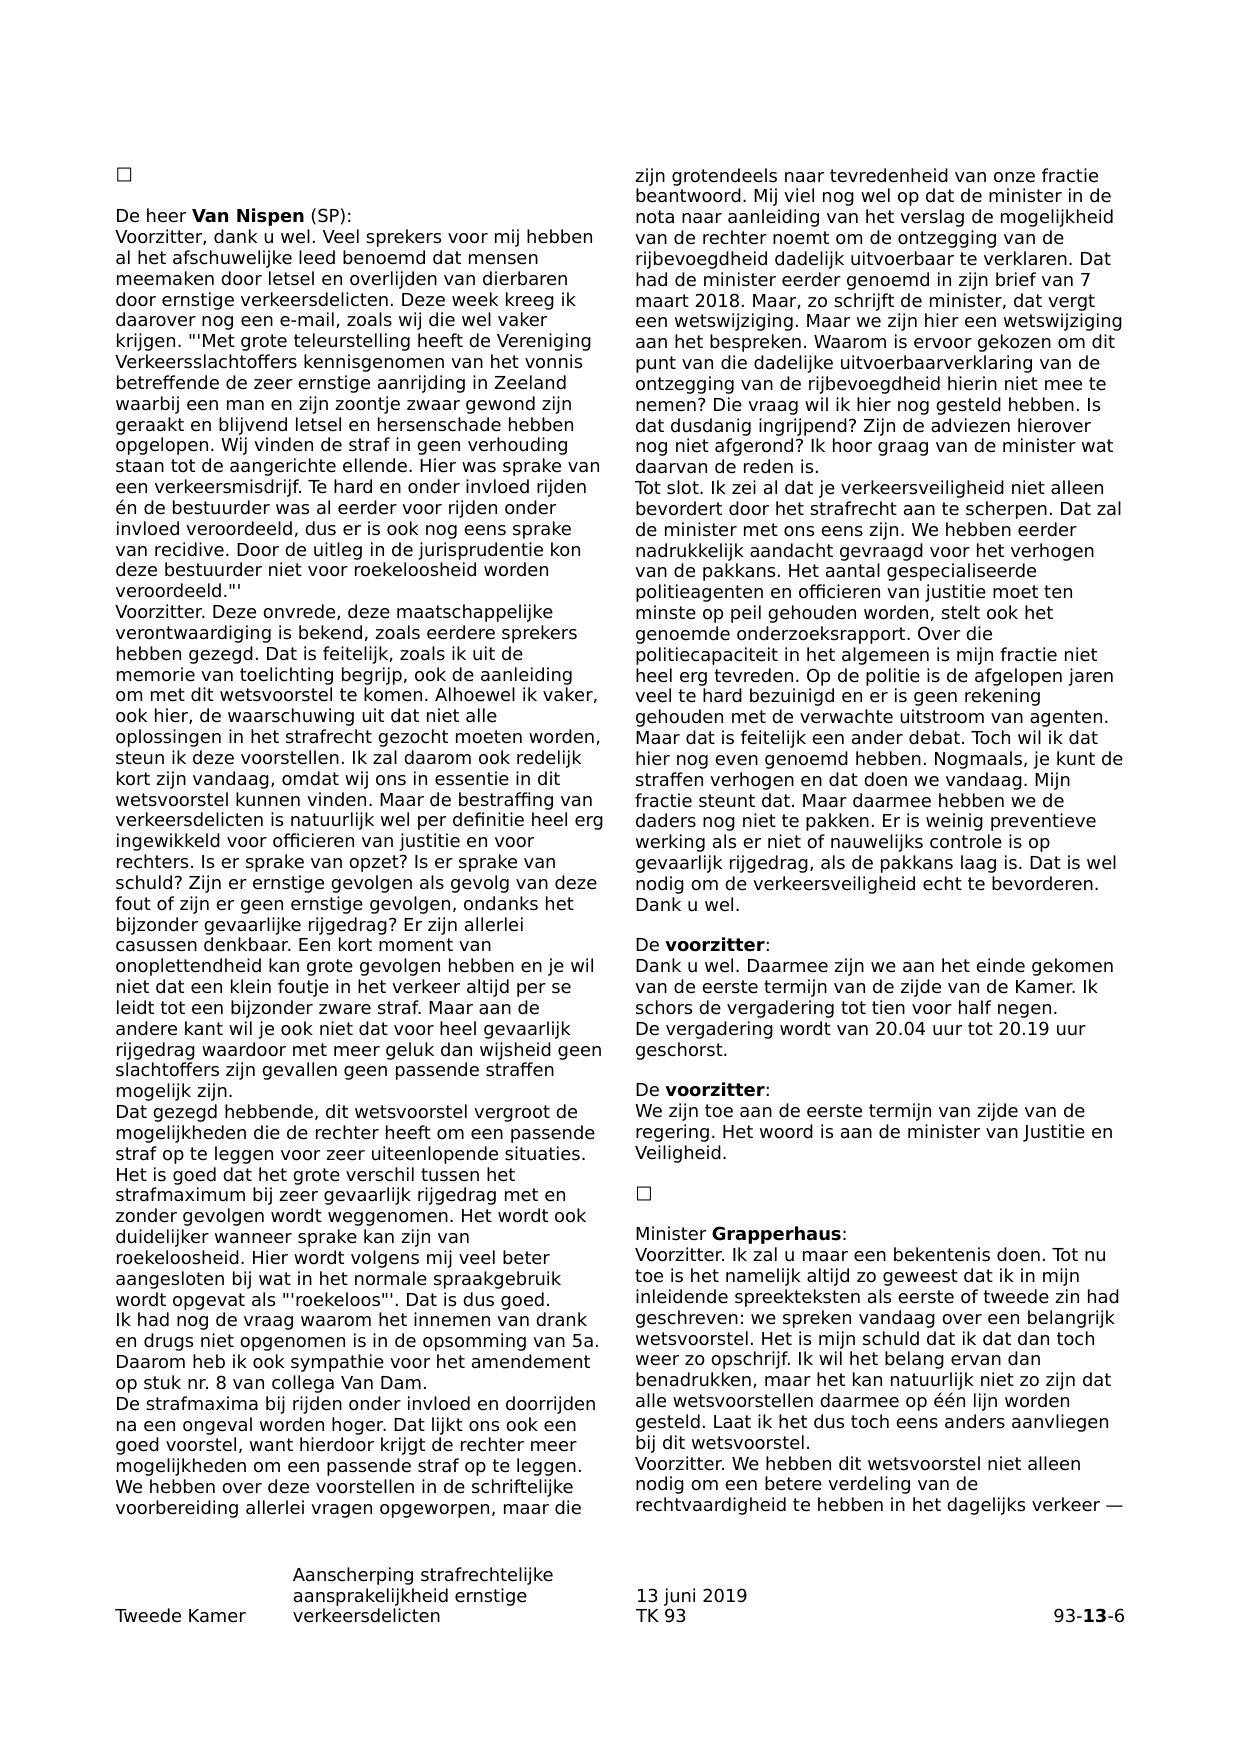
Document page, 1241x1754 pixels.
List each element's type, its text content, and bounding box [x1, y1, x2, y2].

text zijn grotendeels naar tevredenheid van onze fractie beantwoord. Mij viel nog wel op dat de minister in de nota naar aanleiding van het verslag de mogelijkheid van de rechter noemt om de ontzegging van de rijbevoegdheid dadelijk uitvoerbaar te verklaren. Dat had de minister eerder genoemd in zijn brief van 7 maart 2018. Maar, zo schrijft de minister, dat vergt een wetswijziging. Maar we zijn hier een wetswijziging aan het bespreken. Waarom is ervoor gekozen om dit punt van die dadelijke uitvoerbaarverklaring van de ontzegging van de rijbevoegdheid hierin niet mee te nemen? Die vraag wil ik hier nog gesteld hebben. Is dat dusdanig ingrijpend? Zijn de adviezen hierover nog niet afgerond? Ik hoor graag van de minister wat daarvan de reden is. [635, 165, 1125, 478]
text Dank u wel. [635, 894, 1125, 915]
text Dank u wel. Daarmee zijn we aan het einde gekomen van de eerste termijn van de zijde van de Kamer. Ik schors de vergadering tot tien voor half negen. [635, 956, 1125, 1018]
text Ik had nog de vraag waarom het innemen van drank en drugs niet opgenomen is in de opsomming van 5a. Daarom heb ik ook sympathie voor het amendement op stuk nr. 8 van collega Van Dam. [115, 1310, 605, 1393]
text ⬜ [115, 165, 605, 186]
text De strafmaxima bij rijden onder invloed en doorrijden na een ongeval worden hoger. Dat lijkt ons ook een goed voorstel, want hierdoor krijgt de rechter meer mogelijkheden om een passende straf op te leggen. [115, 1393, 605, 1477]
text Voorzitter. Ik zal u maar een bekentenis doen. Tot nu toe is het namelijk altijd zo geweest dat ik in mijn inleidende spreekteksten als eerste of tweede zin had geschreven: we spreken vandaag over een belangrijk wetsvoorstel. Het is mijn schuld dat ik dat dan toch weer zo opschrijf. Ik wil het belang ervan dan benadrukken, maar het kan natuurlijk niet zo zijn dat alle wetsvoorstellen daarmee op één lijn worden gesteld. Laat ik het dus toch eens anders aanvliegen bij dit wetsvoorstel. [635, 1245, 1125, 1453]
text ⬜ [635, 1183, 1125, 1204]
text De heer Van Nispen (SP): [115, 206, 605, 227]
text Voorzitter, dank u wel. Veel sprekers voor mij hebben al het afschuwelijke leed benoemd dat mensen meemaken door letsel en overlijden van dierbaren door ernstige verkeersdelicten. Deze week kreeg ik daarover nog een e-mail, zoals wij die wel vaker krijgen. "'Met grote teleurstelling heeft de Vereniging Verkeersslachtoffers kennisgenomen van het vonnis betreffende de zeer ernstige aanrijding in Zeeland waarbij een man en zijn zoontje zwaar gewond zijn geraakt en blijvend letsel en hersenschade hebben opgelopen. Wij vinden de straf in geen verhouding staan tot de aangerichte ellende. Hier was sprake van een verkeersmisdrijf. Te hard en onder invloed rijden én de bestuurder was al eerder voor rijden onder invloed veroordeeld, dus er is ook nog eens sprake van recidive. Door de uitleg in de jurisprudentie kon deze bestuurder niet voor roekeloosheid worden veroordeeld."' [115, 227, 605, 602]
text Voorzitter. We hebben dit wetsvoorstel niet alleen nodig om een betere verdeling van de rechtvaardigheid te hebben in het dagelijks verkeer — [635, 1453, 1125, 1516]
text We hebben over deze voorstellen in de schriftelijke voorbereiding allerlei vragen opgeworpen, maar die [115, 1477, 605, 1518]
text Minister Grapperhaus: [635, 1224, 1125, 1245]
text Dat gezegd hebbende, dit wetsvoorstel vergroot de mogelijkheden die de rechter heeft om een passende straf op te leggen voor zeer uiteenlopende situaties. Het is goed dat het grote verschil tussen het strafmaximum bij zeer gevaarlijk rijgedrag met en zonder gevolgen wordt weggenomen. Het wordt ook duidelijker wanneer sprake kan zijn van roekeloosheid. Hier wordt volgens mij veel beter aangesloten bij wat in het normale spraakgebruik wordt opgevat als "'roekeloos"'. Dat is dus goed. [115, 1102, 605, 1310]
text We zijn toe aan de eerste termijn van zijde van de regering. Het woord is aan de minister van Justitie en Veiligheid. [635, 1101, 1125, 1163]
text Tot slot. Ik zei al dat je verkeersveiligheid niet alleen bevordert door het strafrecht aan te scherpen. Dat zal de minister met ons eens zijn. We hebben eerder nadrukkelijk aandacht gevraagd voor het verhogen van de pakkans. Het aantal gespecialiseerde politieagenten en officieren van justitie moet ten minste op peil gehouden worden, stelt ook het genoemde onderzoeksrapport. Over die politiecapaciteit in het algemeen is mijn fractie niet heel erg tevreden. Op de politie is de afgelopen jaren veel te hard bezuinigd en er is geen rekening gehouden met de verwachte uitstroom van agenten. Maar dat is feitelijk een ander debat. Toch wil ik dat hier nog even genoemd hebben. Nogmaals, je kunt de straffen verhogen en dat doen we vandaag. Mijn fractie steunt dat. Maar daarmee hebben we de daders nog niet te pakken. Er is weinig preventieve werking als er niet of nauwelijks controle is op gevaarlijk rijgedrag, als de pakkans laag is. Dat is wel nodig om de verkeersveiligheid echt te bevorderen. [635, 478, 1125, 894]
text Voorzitter. Deze onvrede, deze maatschappelijke verontwaardiging is bekend, zoals eerdere sprekers hebben gezegd. Dat is feitelijk, zoals ik uit de memorie van toelichting begrijp, ook de aanleiding om met dit wetsvoorstel te komen. Alhoewel ik vaker, ook hier, de waarschuwing uit dat niet alle oplossingen in het strafrecht gezocht moeten worden, steun ik deze voorstellen. Ik zal daarom ook redelijk kort zijn vandaag, omdat wij ons in essentie in dit wetsvoorstel kunnen vinden. Maar de bestraffing van verkeersdelicten is natuurlijk wel per definitie heel erg ingewikkeld voor officieren van justitie en voor rechters. Is er sprake van opzet? Is er sprake van schuld? Zijn er ernstige gevolgen als gevolg van deze fout of zijn er geen ernstige gevolgen, ondanks het bijzonder gevaarlijke rijgedrag? Er zijn allerlei casussen denkbaar. Een kort moment van onoplettendheid kan grote gevolgen hebben en je wil niet dat een klein foutje in het verkeer altijd per se leidt tot een bijzonder zware straf. Maar aan de andere kant wil je ook niet dat voor heel gevaarlijk rijgedrag waardoor met meer geluk dan wijsheid geen slachtoffers zijn gevallen geen passende straffen mogelijk zijn. [115, 602, 605, 1102]
text De vergadering wordt van 20.04 uur tot 20.19 uur geschorst. [635, 1018, 1125, 1060]
text De voorzitter: [635, 935, 1125, 956]
text De voorzitter: [635, 1080, 1125, 1101]
